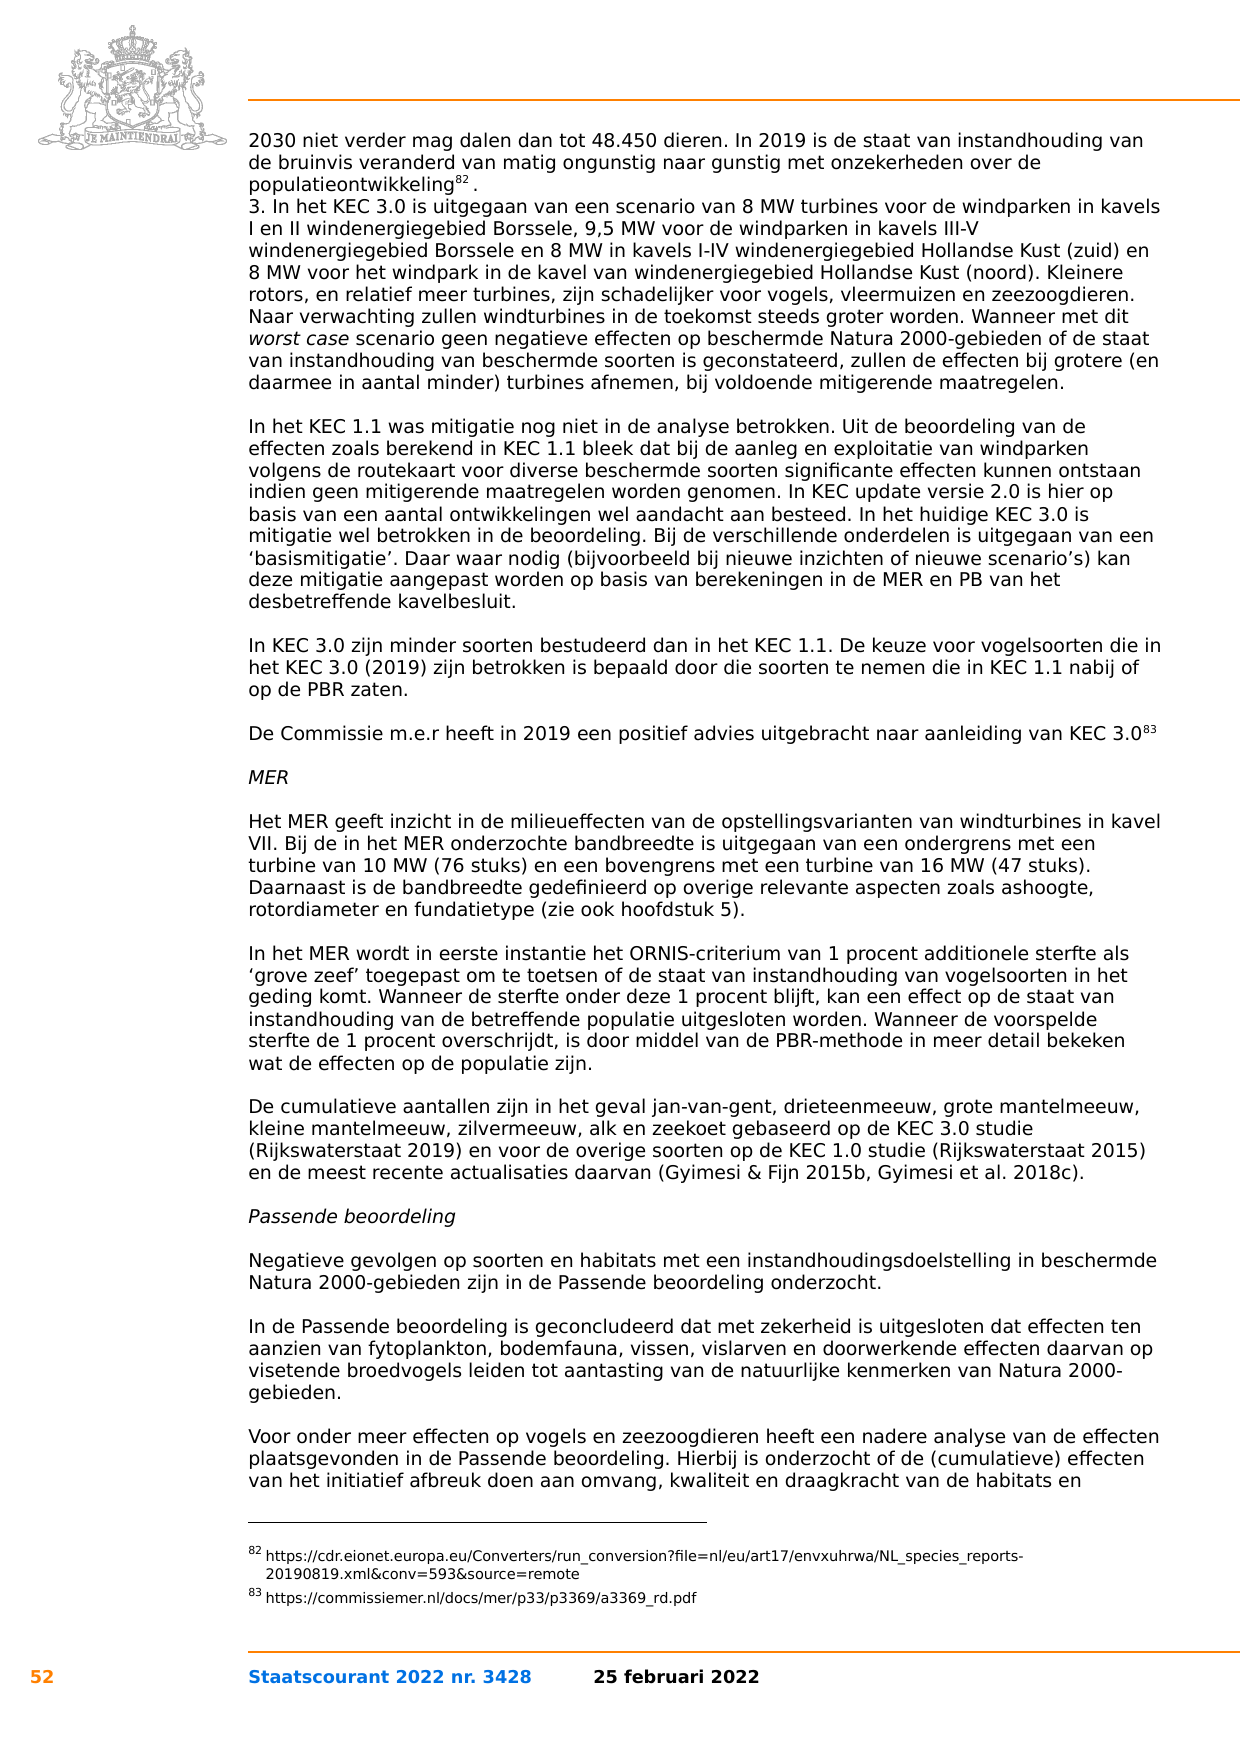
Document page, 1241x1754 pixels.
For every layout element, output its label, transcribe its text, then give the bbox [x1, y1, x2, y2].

text Voor onder meer effecten op vogels en zeezoogdieren heeft een nadere analyse van de effecten plaatsgevonden in de Passende beoordeling. Hierbij is onderzocht of de (cumulatieve) effecten van het initiatief afbreuk doen aan omvang, kwaliteit en draagkracht van de habitats en [248, 1426, 1163, 1491]
text https://cdr.eionet.europa.eu/Converters/run_conversion?file=nl/eu/art17/envxuhrwa/NL_species_reports-20190819.xml&conv=593&source=remote [248, 1544, 1163, 1583]
subtitle Passende beoordeling [248, 1206, 1163, 1228]
text https://commissiemer.nl/docs/mer/p33/p3369/a3369_rd.pdf [248, 1586, 1163, 1608]
text De Commissie m.e.r heeft in 2019 een positief advies uitgebracht naar aanleiding van KEC 3.0 [248, 723, 1163, 745]
picture [38, 25, 227, 150]
text In het KEC 1.1 was mitigatie nog niet in de analyse betrokken. Uit de beoordeling van de effecten zoals berekend in KEC 1.1 bleek dat bij de aanleg en exploitatie van windparken volgens de routekaart voor diverse beschermde soorten significante effecten kunnen ontstaan indien geen mitigerende maatregelen worden genomen. In KEC update versie 2.0 is hier op basis van een aantal ontwikkelingen wel aandacht aan besteed. In het huidige KEC 3.0 is mitigatie wel betrokken in de beoordeling. Bij de verschillende onderdelen is uitgegaan van een ‘basismitigatie’. Daar waar nodig (bijvoorbeeld bij nieuwe inzichten of nieuwe scenario’s) kan deze mitigatie aangepast worden op basis van berekeningen in de MER en PB van het desbetreffende kavelbesluit. [248, 416, 1163, 613]
text In KEC 3.0 zijn minder soorten bestudeerd dan in het KEC 1.1. De keuze voor vogelsoorten die in het KEC 3.0 (2019) zijn betrokken is bepaald door die soorten te nemen die in KEC 1.1 nabij of op de PBR zaten. [248, 635, 1163, 701]
text 2030 niet verder mag dalen dan tot 48.450 dieren. In 2019 is de staat van instandhouding van de bruinvis veranderd van matig ongunstig naar gunstig met onzekerheden over de populatieontwikkeling. [248, 130, 1163, 196]
text In het MER wordt in eerste instantie het ORNIS-criterium van 1 procent additionele sterfte als ‘grove zeef’ toegepast om te toetsen of de staat van instandhouding van vogelsoorten in het geding komt. Wanneer de sterfte onder deze 1 procent blijft, kan een effect op de staat van instandhouding van de betreffende populatie uitgesloten worden. Wanneer de voorspelde sterfte de 1 procent overschrijdt, is door middel van de PBR-methode in meer detail bekeken wat de effecten op de populatie zijn. [248, 942, 1163, 1074]
text Negatieve gevolgen op soorten en habitats met een instandhoudingsdoelstelling in beschermde Natura 2000-gebieden zijn in de Passende beoordeling onderzocht. [248, 1250, 1163, 1294]
text In de Passende beoordeling is geconcludeerd dat met zekerheid is uitgesloten dat effecten ten aanzien van fytoplankton, bodemfauna, vissen, vislarven en doorwerkende effecten daarvan op visetende broedvogels leiden tot aantasting van de natuurlijke kenmerken van Natura 2000-gebieden. [248, 1316, 1163, 1404]
text 3. In het KEC 3.0 is uitgegaan van een scenario van 8 MW turbines voor de windparken in kavels I en II windenergiegebied Borssele, 9,5 MW voor de windparken in kavels III-V windenergiegebied Borssele en 8 MW in kavels I-IV windenergiegebied Hollandse Kust (zuid) en 8 MW voor het windpark in de kavel van windenergiegebied Hollandse Kust (noord). Kleinere rotors, en relatief meer turbines, zijn schadelijker voor vogels, vleermuizen en zeezoogdieren. Naar verwachting zullen windturbines in de toekomst steeds groter worden. Wanneer met dit worst case scenario geen negatieve effecten op beschermde Natura 2000-gebieden of de staat van instandhouding van beschermde soorten is geconstateerd, zullen de effecten bij grotere (en daarmee in aantal minder) turbines afnemen, bij voldoende mitigerende maatregelen. [248, 196, 1163, 394]
text De cumulatieve aantallen zijn in het geval jan-van-gent, drieteenmeeuw, grote mantelmeeuw, kleine mantelmeeuw, zilvermeeuw, alk en zeekoet gebaseerd op de KEC 3.0 studie (Rijkswaterstaat 2019) en voor de overige soorten op de KEC 1.0 studie (Rijkswaterstaat 2015) en de meest recente actualisaties daarvan (Gyimesi & Fijn 2015b, Gyimesi et al. 2018c). [248, 1096, 1163, 1184]
subtitle MER [248, 767, 1163, 789]
text Het MER geeft inzicht in de milieueffecten van de opstellingsvarianten van windturbines in kavel VII. Bij de in het MER onderzochte bandbreedte is uitgegaan van een ondergrens met een turbine van 10 MW (76 stuks) en een bovengrens met een turbine van 16 MW (47 stuks). Daarnaast is de bandbreedte gedefinieerd op overige relevante aspecten zoals ashoogte, rotordiameter en fundatietype (zie ook hoofdstuk 5). [248, 811, 1163, 921]
